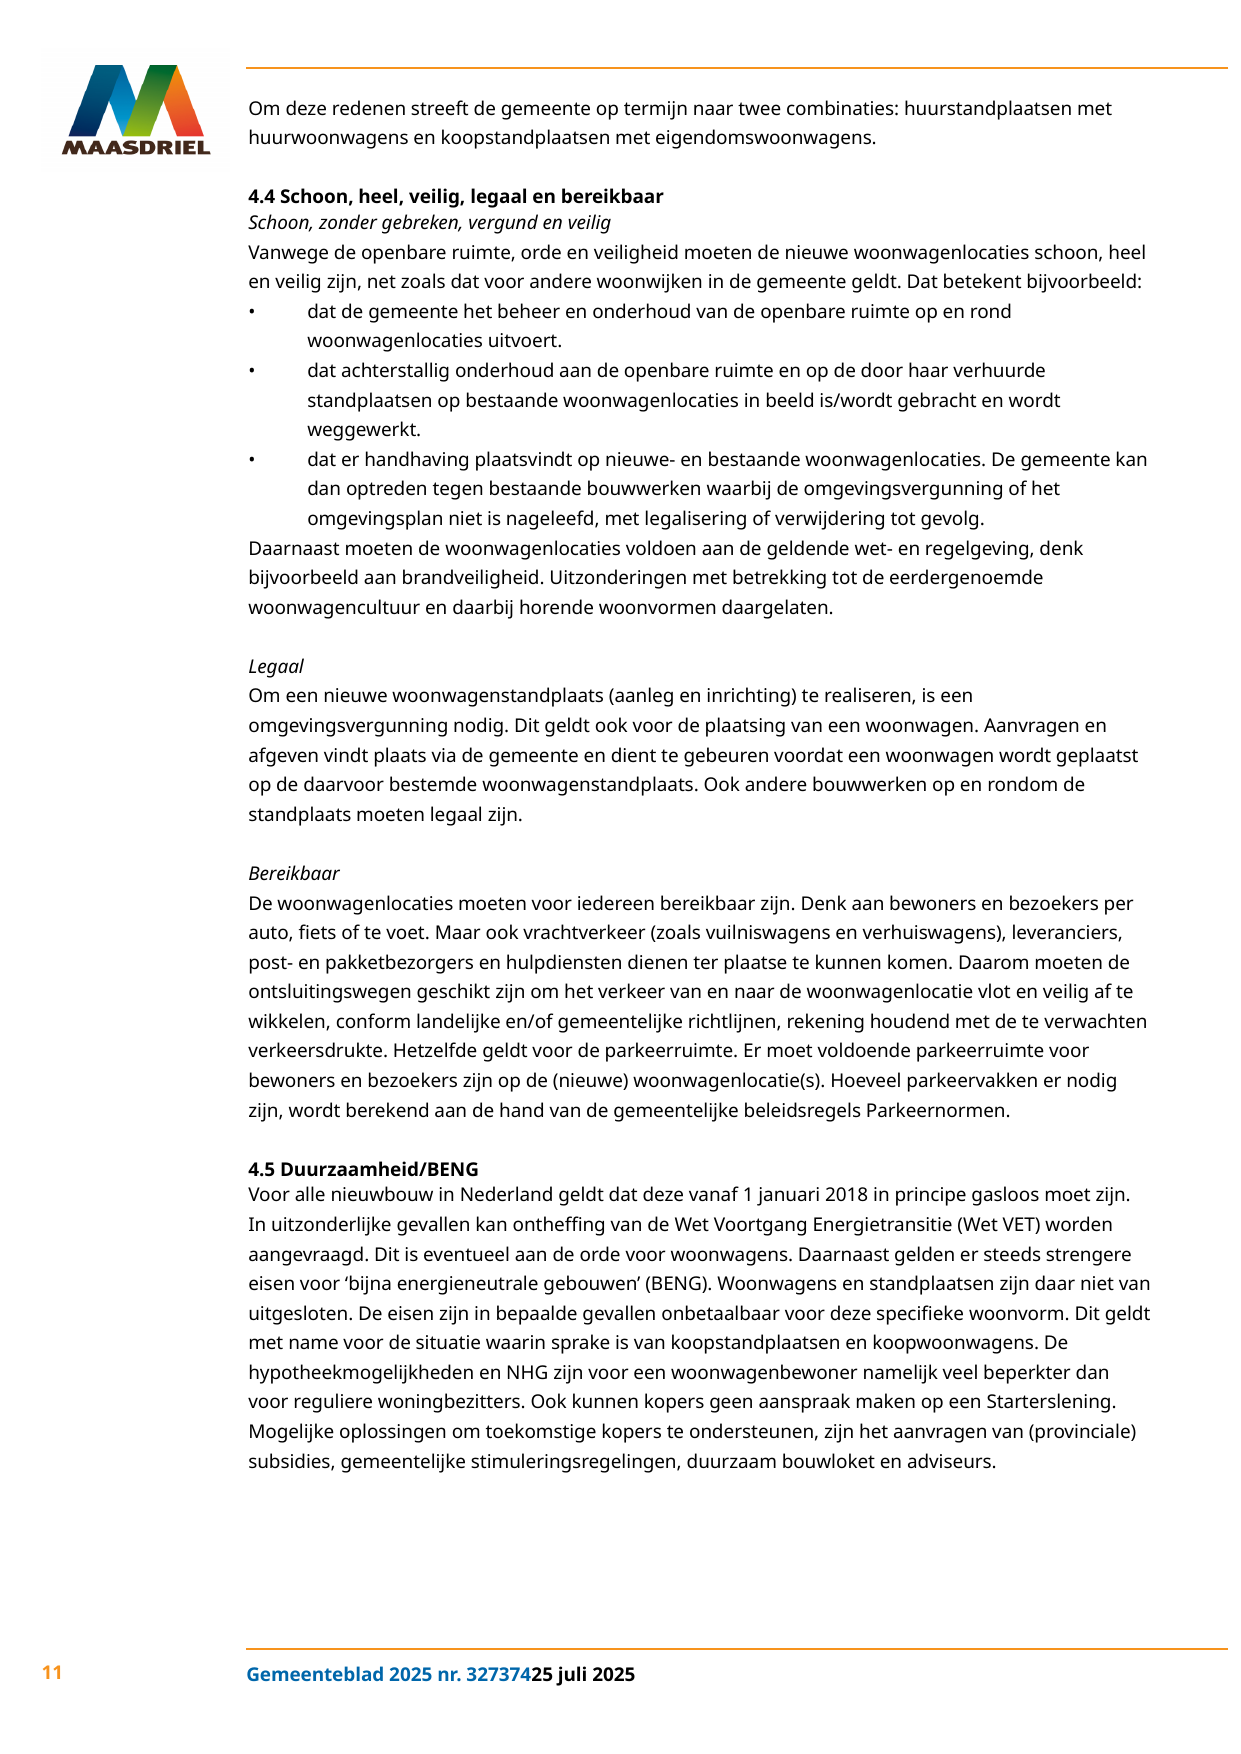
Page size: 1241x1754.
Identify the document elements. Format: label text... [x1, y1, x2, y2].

list dat de gemeente het beheer en onderhoud van de openbare ruimte op en rond woonwagenlocaties uitvoert. [248, 298, 1152, 353]
text De woonwagenlocaties moeten voor iedereen bereikbaar zijn. Denk aan bewoners en bezoekers per auto, fiets of te voet. Maar ook vrachtverkeer (zoals vuilniswagens en verhuiswagens), leveranciers, post- en pakketbezorgers en hulpdiensten dienen ter plaatse te kunnen komen. Daarom moeten de ontsluitingswegen geschikt zijn om het verkeer van en naar de woonwagenlocatie vlot en veilig af te wikkelen, conform landelijke en/of gemeentelijke richtlijnen, rekening houdend met de te verwachten verkeersdrukte. Hetzelfde geldt voor de parkeerruimte. Er moet voldoende parkeerruimte voor bewoners en bezoekers zijn op de (nieuwe) woonwagenlocatie(s). Hoeveel parkeervakken er nodig zijn, wordt berekend aan de hand van de gemeentelijke beleidsregels Parkeernormen. [248, 890, 1152, 1122]
text Vanwege de openbare ruimte, orde en veiligheid moeten de nieuwe woonwagenlocaties schoon, heel en veilig zijn, net zoals dat voor andere woonwijken in de gemeente geldt. Dat betekent bijvoorbeeld: [248, 239, 1152, 294]
text Om deze redenen streeft de gemeente op termijn naar twee combinaties: huurstandplaatsen met huurwoonwagens en koopstandplaatsen met eigendomswoonwagens. [248, 95, 1152, 150]
list dat achterstallig onderhoud aan de openbare ruimte en op de door haar verhuurde standplaatsen op bestaande woonwagenlocaties in beeld is/wordt gebracht en wordt weggewerkt. [248, 357, 1152, 442]
picture [41, 47, 231, 172]
text Voor alle nieuwbouw in Nederland geldt dat deze vanaf 1 januari 2018 in principe gasloos moet zijn. In uitzonderlijke gevallen kan ontheffing van de Wet Voortgang Energietransitie (Wet VET) worden aangevraagd. Dit is eventueel aan de orde voor woonwagens. Daarnaast gelden er steeds strengere eisen voor ‘bijna energieneutrale gebouwen’ (BENG). Woonwagens en standplaatsen zijn daar niet van uitgesloten. De eisen zijn in bepaalde gevallen onbetaalbaar voor deze specifieke woonvorm. Dit geldt met name voor de situatie waarin sprake is van koopstandplaatsen en koopwoonwagens. De hypotheekmogelijkheden en NHG zijn voor een woonwagenbewoner namelijk veel beperkter dan voor reguliere woningbezitters. Ook kunnen kopers geen aanspraak maken op een Starterslening. Mogelijke oplossingen om toekomstige kopers te ondersteunen, zijn het aanvragen van (provinciale) subsidies, gemeentelijke stimuleringsregelingen, duurzaam bouwloket en adviseurs. [248, 1182, 1152, 1474]
text 4.4 Schoon, heel, veilig, legaal en bereikbaar [248, 183, 1152, 209]
text 4.5 Duurzaamheid/BENG [248, 1156, 1152, 1182]
text Bereikbaar [248, 860, 1152, 886]
text Legaal [248, 653, 1152, 679]
text Schoon, zonder gebreken, vergund en veilig [248, 209, 1152, 235]
list dat er handhaving plaatsvindt op nieuwe- en bestaande woonwagenlocaties. De gemeente kan dan optreden tegen bestaande bouwwerken waarbij de omgevingsvergunning of het omgevingsplan niet is nageleefd, met legalisering of verwijdering tot gevolg. [248, 446, 1152, 531]
text Om een nieuwe woonwagenstandplaats (aanleg en inrichting) te realiseren, is een omgevingsvergunning nodig. Dit geldt ook voor de plaatsing van een woonwagen. Aanvragen en afgeven vindt plaats via de gemeente en dient te gebeuren voordat een woonwagen wordt geplaatst op de daarvoor bestemde woonwagenstandplaats. Ook andere bouwwerken op en rondom de standplaats moeten legaal zijn. [248, 683, 1152, 827]
text Daarnaast moeten de woonwagenlocaties voldoen aan de geldende wet- en regelgeving, denk bijvoorbeeld aan brandveiligheid. Uitzonderingen met betrekking tot de eerdergenoemde woonwagencultuur en daarbij horende woonvormen daargelaten. [248, 535, 1152, 619]
